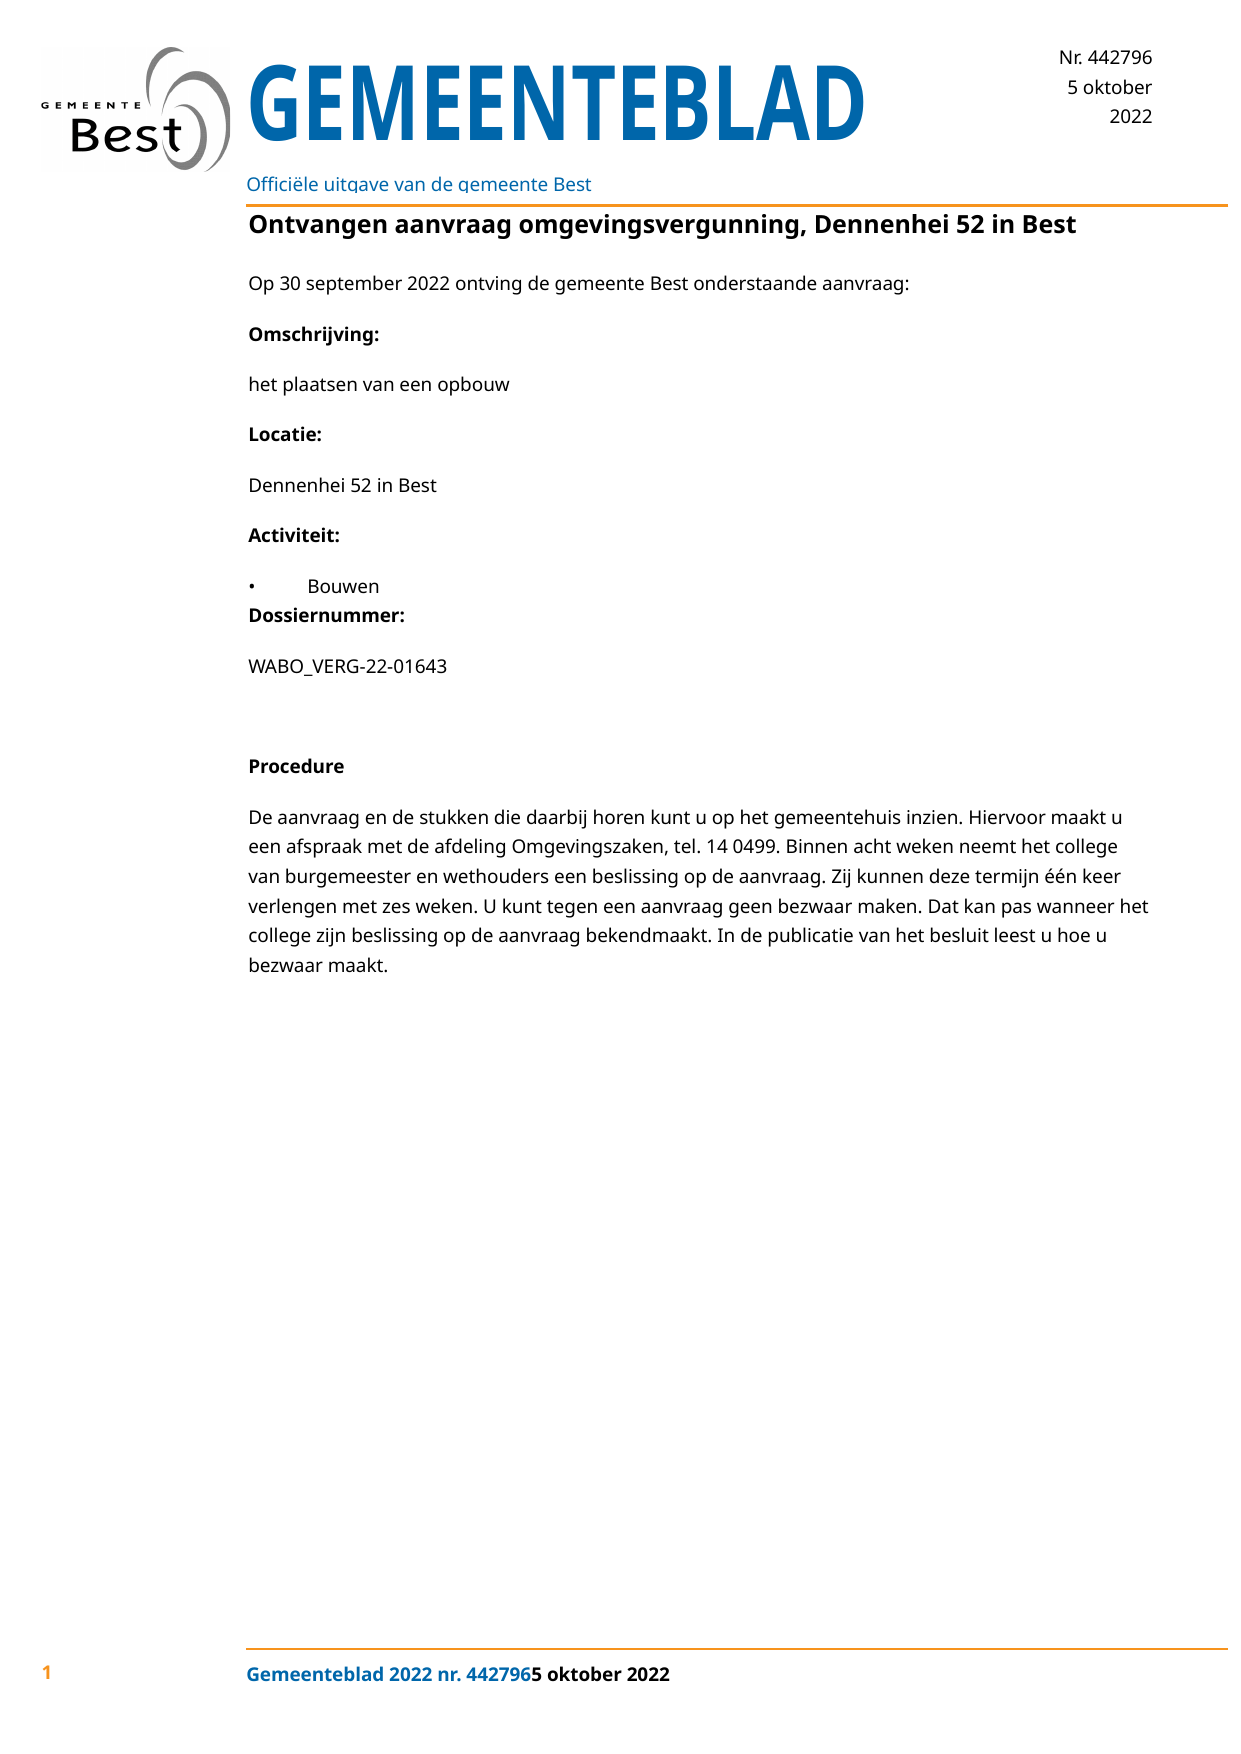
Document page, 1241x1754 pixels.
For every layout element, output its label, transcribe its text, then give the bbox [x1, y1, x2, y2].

list Bouwen [248, 573, 1152, 598]
text De aanvraag en de stukken die daarbij horen kunt u op het gemeentehuis inzien. Hiervoor maakt u een afspraak met de afdeling Omgevingszaken, tel. 14 0499. Binnen acht weken neemt het college van burgemeester en wethouders een beslissing op de aanvraag. Zij kunnen deze termijn één keer verlengen met zes weken. U kunt tegen een aanvraag geen bezwaar maken. Dat kan pas wanneer het college zijn beslissing op de aanvraag bekendmaakt. In de publicatie van het besluit leest u hoe u bezwaar maakt. [248, 804, 1152, 978]
text Dennenhei 52 in Best [248, 472, 1152, 498]
text WABO_VERG-22-01643 [248, 653, 1152, 678]
text Omschrijving: [248, 321, 1152, 346]
text Activiteit: [248, 522, 1152, 548]
text Dossiernummer: [248, 602, 1152, 628]
text Ontvangen aanvraag omgevingsvergunning, Dennenhei 52 in Best [248, 207, 1152, 241]
text Locatie: [248, 422, 1152, 447]
picture [41, 47, 231, 172]
text Procedure [248, 754, 1152, 779]
text Op 30 september 2022 ontving de gemeente Best onderstaande aanvraag: [248, 270, 1152, 296]
text het plaatsen van een opbouw [248, 371, 1152, 397]
